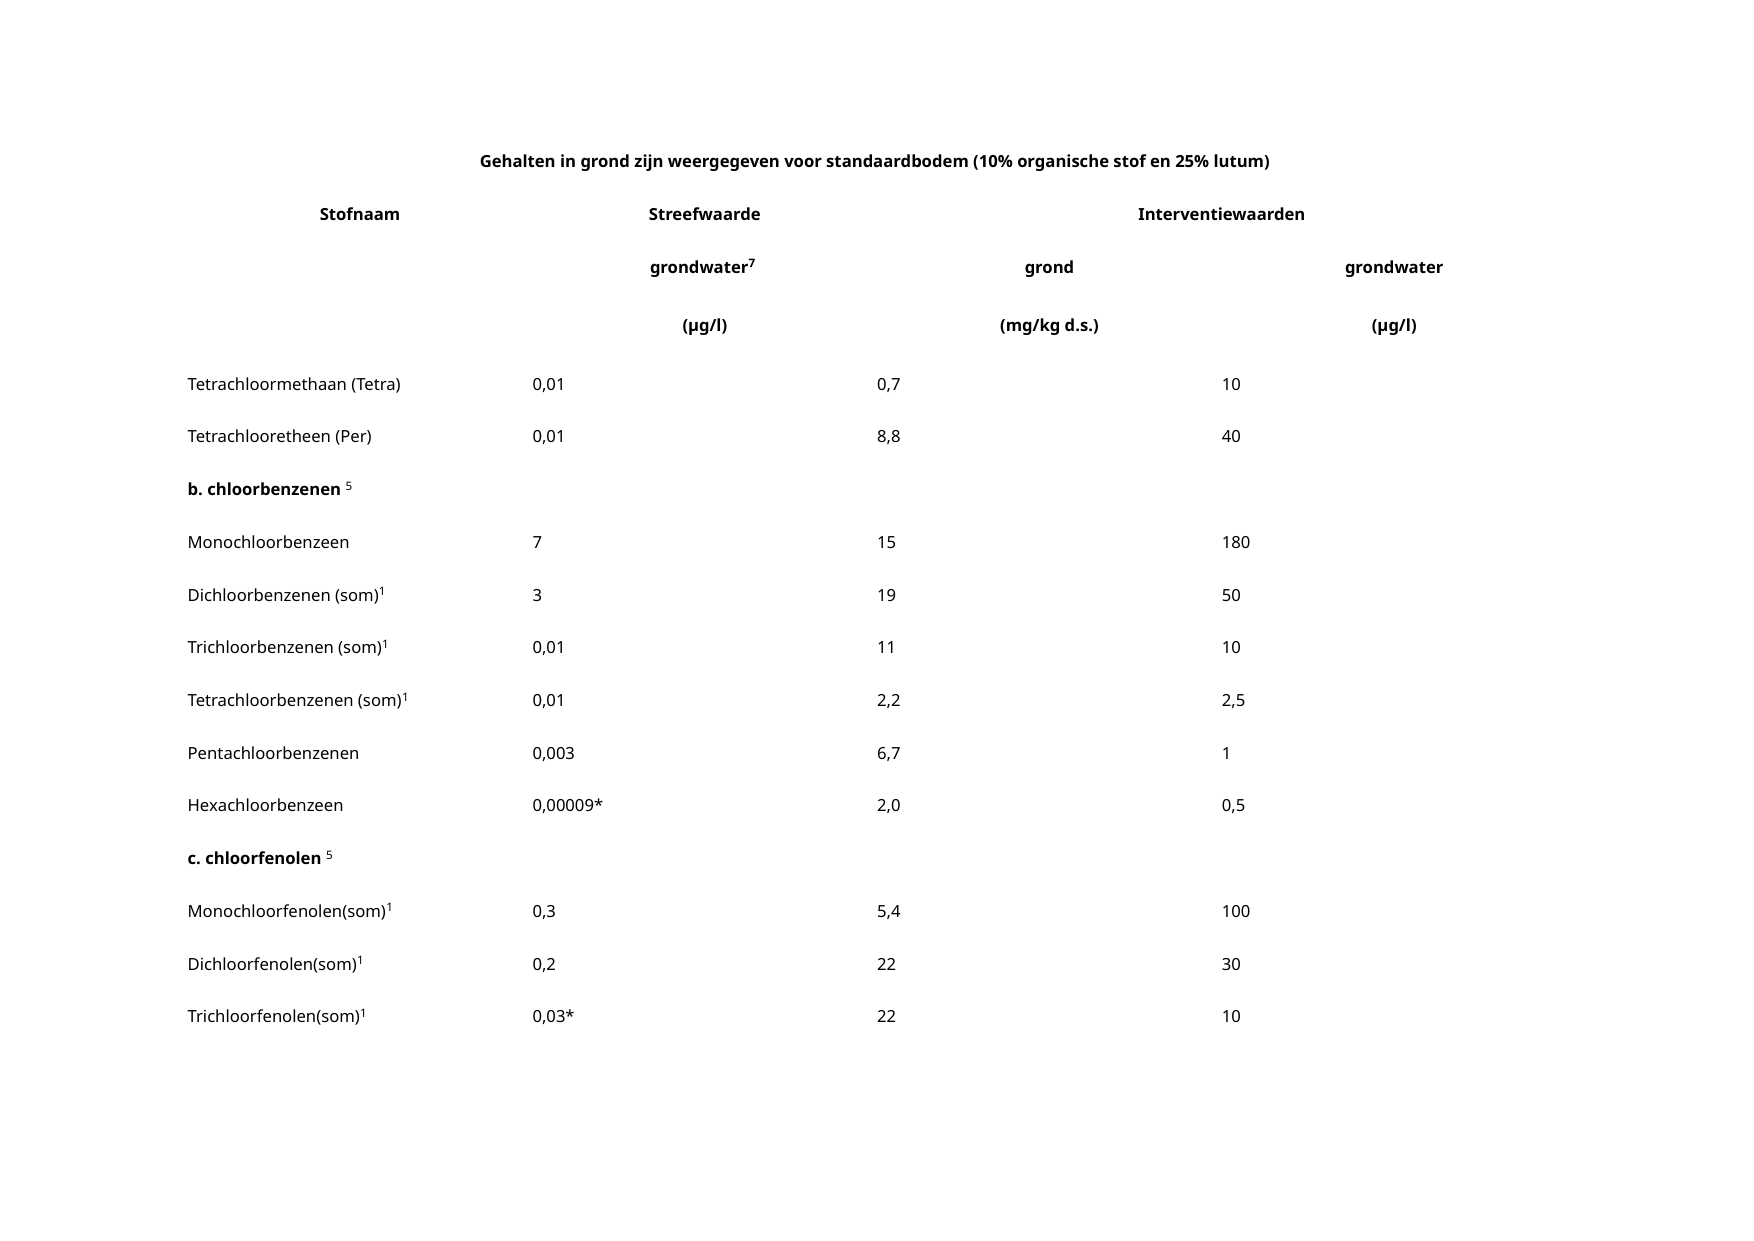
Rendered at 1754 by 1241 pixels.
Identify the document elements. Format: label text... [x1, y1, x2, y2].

table_cell grondwater7 [532, 255, 877, 314]
table_cell 0,01 [532, 425, 877, 478]
table_cell 0,3 [532, 899, 877, 952]
table_cell 50 [1222, 583, 1566, 636]
table_cell 19 [877, 583, 1222, 636]
table_cell Tetrachloormethaan (Tetra) [188, 372, 532, 425]
table_cell Pentachloorbenzenen [188, 741, 532, 794]
table_cell Dichloorfenolen(som)1 [188, 952, 532, 1005]
table_cell 1 [1222, 741, 1566, 794]
table_cell 8,8 [877, 425, 1222, 478]
table_cell 0,5 [1222, 794, 1566, 847]
table_cell Monochloorbenzeen [188, 530, 532, 583]
table_cell grondwater [1222, 255, 1566, 314]
table_cell c. chloorfenolen 5 [188, 847, 1566, 899]
table_cell 11 [877, 636, 1222, 688]
table_cell Tetrachlooretheen (Per) [188, 425, 532, 478]
table_cell b. chloorbenzenen 5 [188, 478, 1566, 530]
table_header Gehalten in grond zijn weergegeven voor standaardbodem (10% organische stof en 25% lutum) [188, 150, 1566, 203]
table_cell 180 [1222, 530, 1566, 583]
table_cell 3 [532, 583, 877, 636]
table_cell 0,00009* [532, 794, 877, 847]
table_cell (µg/l) [1222, 314, 1566, 372]
table_cell Trichloorfenolen(som)1 [188, 1005, 532, 1057]
table_cell 0,2 [532, 952, 877, 1005]
table_cell (mg/kg d.s.) [877, 314, 1222, 372]
table_cell 22 [877, 952, 1222, 1005]
table_cell Trichloorbenzenen (som)1 [188, 636, 532, 688]
table_cell 0,003 [532, 741, 877, 794]
table_cell [188, 255, 532, 314]
table_cell 0,01 [532, 636, 877, 688]
table_cell 10 [1222, 1005, 1566, 1057]
table_cell 15 [877, 530, 1222, 583]
table_cell 0,01 [532, 689, 877, 741]
table_cell [188, 314, 532, 372]
table_cell 2,2 [877, 689, 1222, 741]
table_cell 22 [877, 1005, 1222, 1057]
table_cell 0,03* [532, 1005, 877, 1057]
table_cell 2,0 [877, 794, 1222, 847]
table_cell 40 [1222, 425, 1566, 478]
table_cell 10 [1222, 636, 1566, 688]
table_cell 0,01 [532, 372, 877, 425]
table_cell 6,7 [877, 741, 1222, 794]
table_cell 7 [532, 530, 877, 583]
table_cell 0,7 [877, 372, 1222, 425]
table_cell Interventiewaarden [877, 203, 1566, 255]
table_cell (µg/l) [532, 314, 877, 372]
table_cell Monochloorfenolen(som)1 [188, 899, 532, 952]
table_cell Streefwaarde [532, 203, 877, 255]
table_cell 5,4 [877, 899, 1222, 952]
table_cell Hexachloorbenzeen [188, 794, 532, 847]
table_cell 2,5 [1222, 689, 1566, 741]
table_cell 30 [1222, 952, 1566, 1005]
table_cell 100 [1222, 899, 1566, 952]
table_cell 10 [1222, 372, 1566, 425]
table_cell grond [877, 255, 1222, 314]
table_cell Dichloorbenzenen (som)1 [188, 583, 532, 636]
table_cell Stofnaam [188, 203, 532, 255]
table_cell Tetrachloorbenzenen (som)1 [188, 689, 532, 741]
